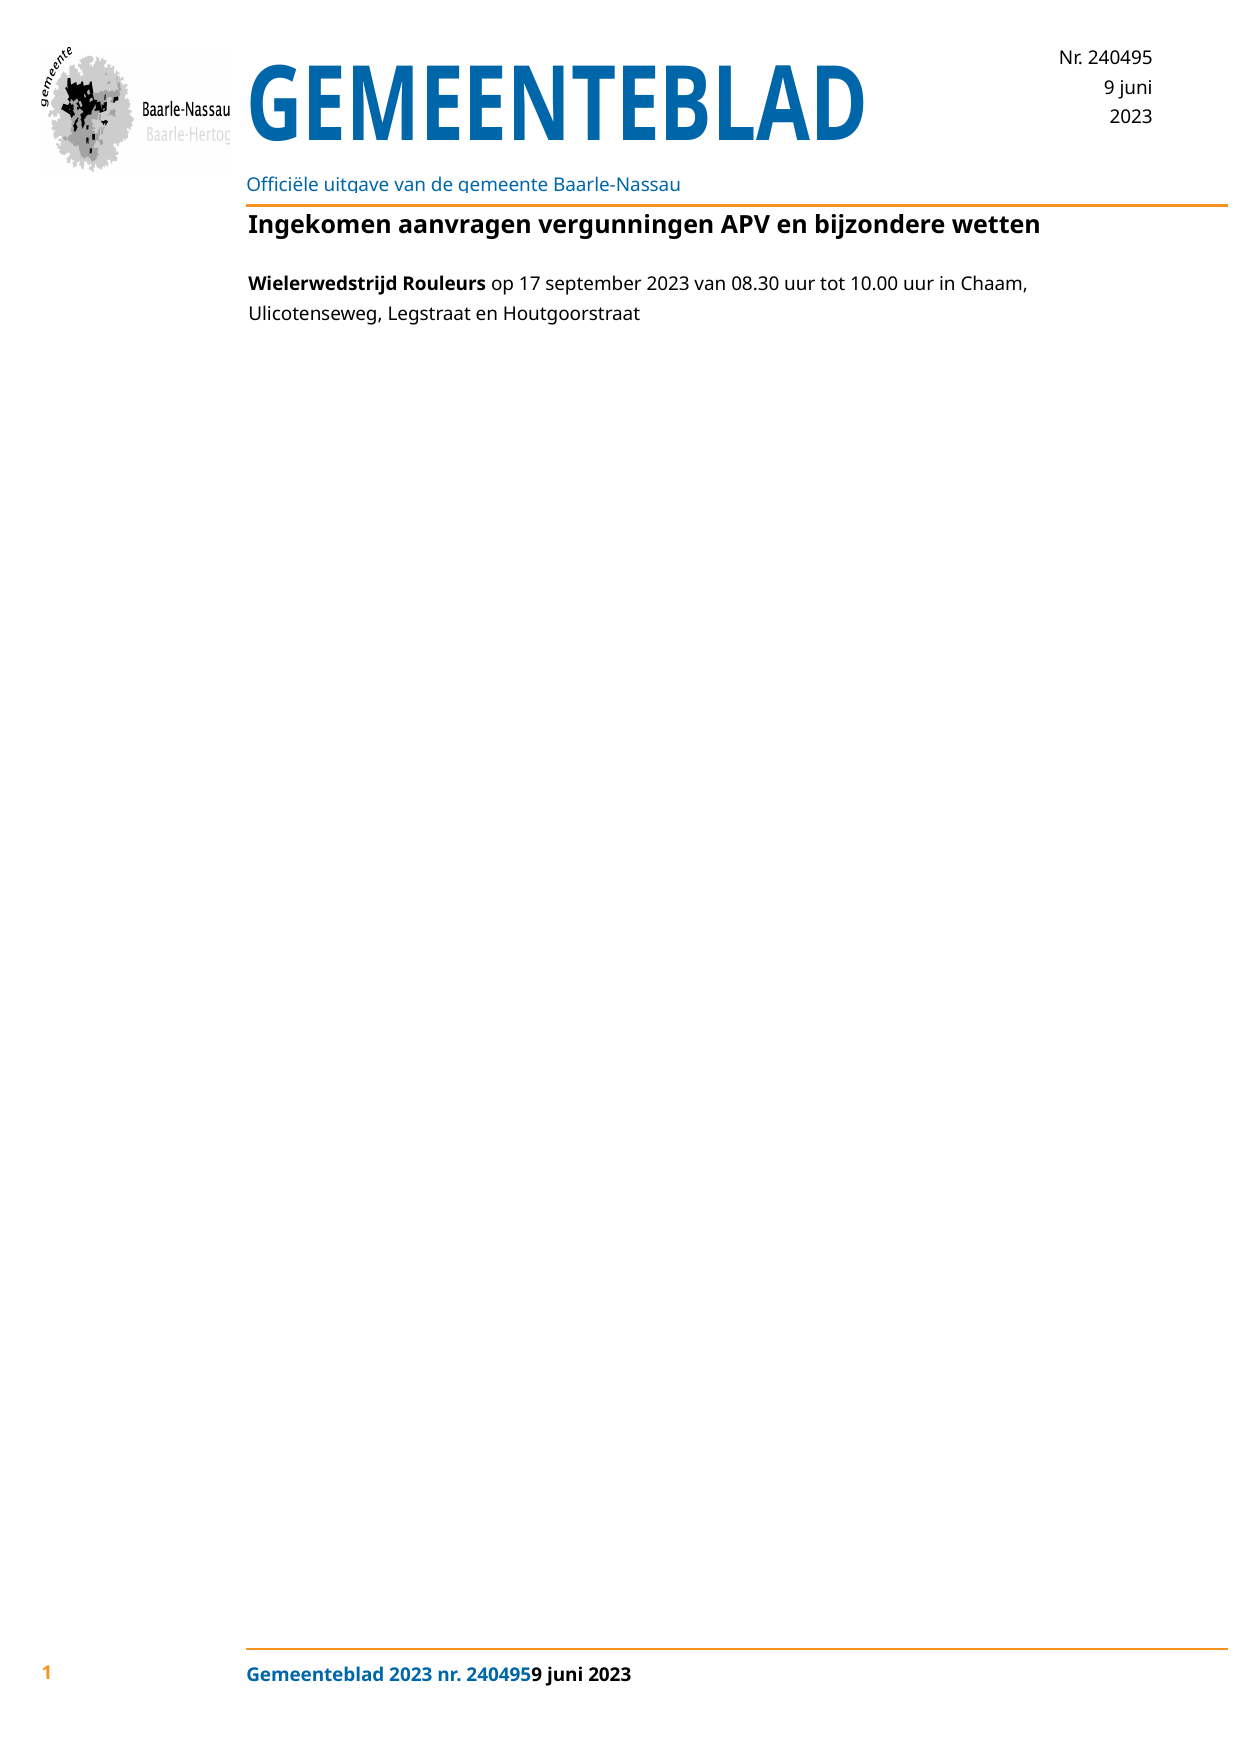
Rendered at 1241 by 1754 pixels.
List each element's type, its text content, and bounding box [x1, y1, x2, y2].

picture [41, 47, 231, 172]
text Ingekomen aanvragen vergunningen APV en bijzondere wetten [248, 207, 1152, 241]
text Wielerwedstrijd Rouleurs op 17 september 2023 van 08.30 uur tot 10.00 uur in Chaam, Ulicotenseweg, Legstraat en Houtgoorstraat [248, 270, 1152, 326]
